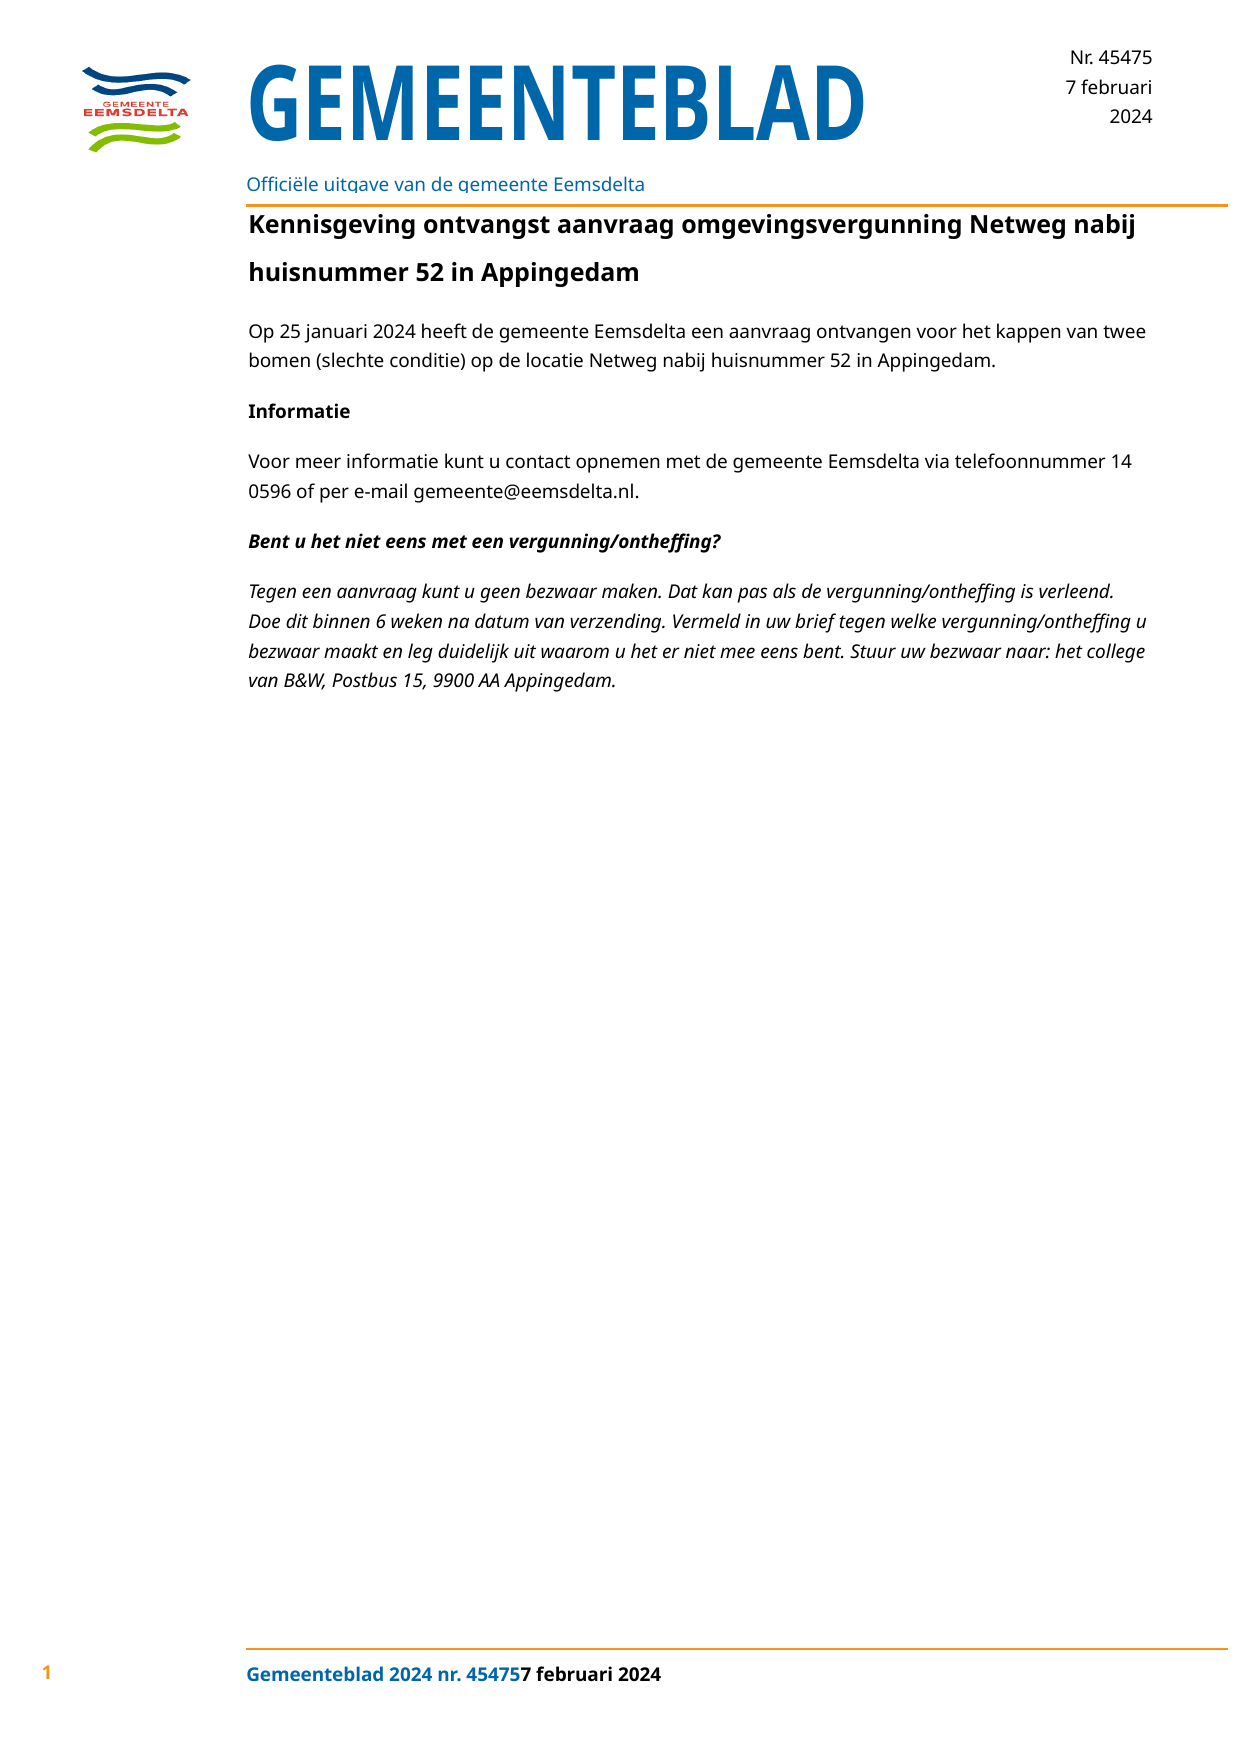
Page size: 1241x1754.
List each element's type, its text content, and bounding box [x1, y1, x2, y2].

text Tegen een aanvraag kunt u geen bezwaar maken. Dat kan pas als de vergunning/ontheffing is verleend. Doe dit binnen 6 weken na datum van verzending. Vermeld in uw brief tegen welke vergunning/ontheffing u bezwaar maakt en leg duidelijk uit waarom u het er niet mee eens bent. Stuur uw bezwaar naar: het college van B&W, Postbus 15, 9900 AA Appingedam. [248, 579, 1152, 693]
text Kennisgeving ontvangst aanvraag omgevingsvergunning Netweg nabij huisnummer 52 in Appingedam [248, 207, 1152, 288]
text Op 25 januari 2024 heeft de gemeente Eemsdelta een aanvraag ontvangen voor het kappen van twee bomen (slechte conditie) op de locatie Netweg nabij huisnummer 52 in Appingedam. [248, 318, 1152, 373]
text Voor meer informatie kunt u contact opnemen met de gemeente Eemsdelta via telefoonnummer 14 0596 of per e-mail gemeente@eemsdelta.nl. [248, 448, 1152, 504]
picture [41, 47, 231, 172]
text Bent u het niet eens met een vergunning/ontheffing? [248, 528, 1152, 554]
text Informatie [248, 398, 1152, 424]
